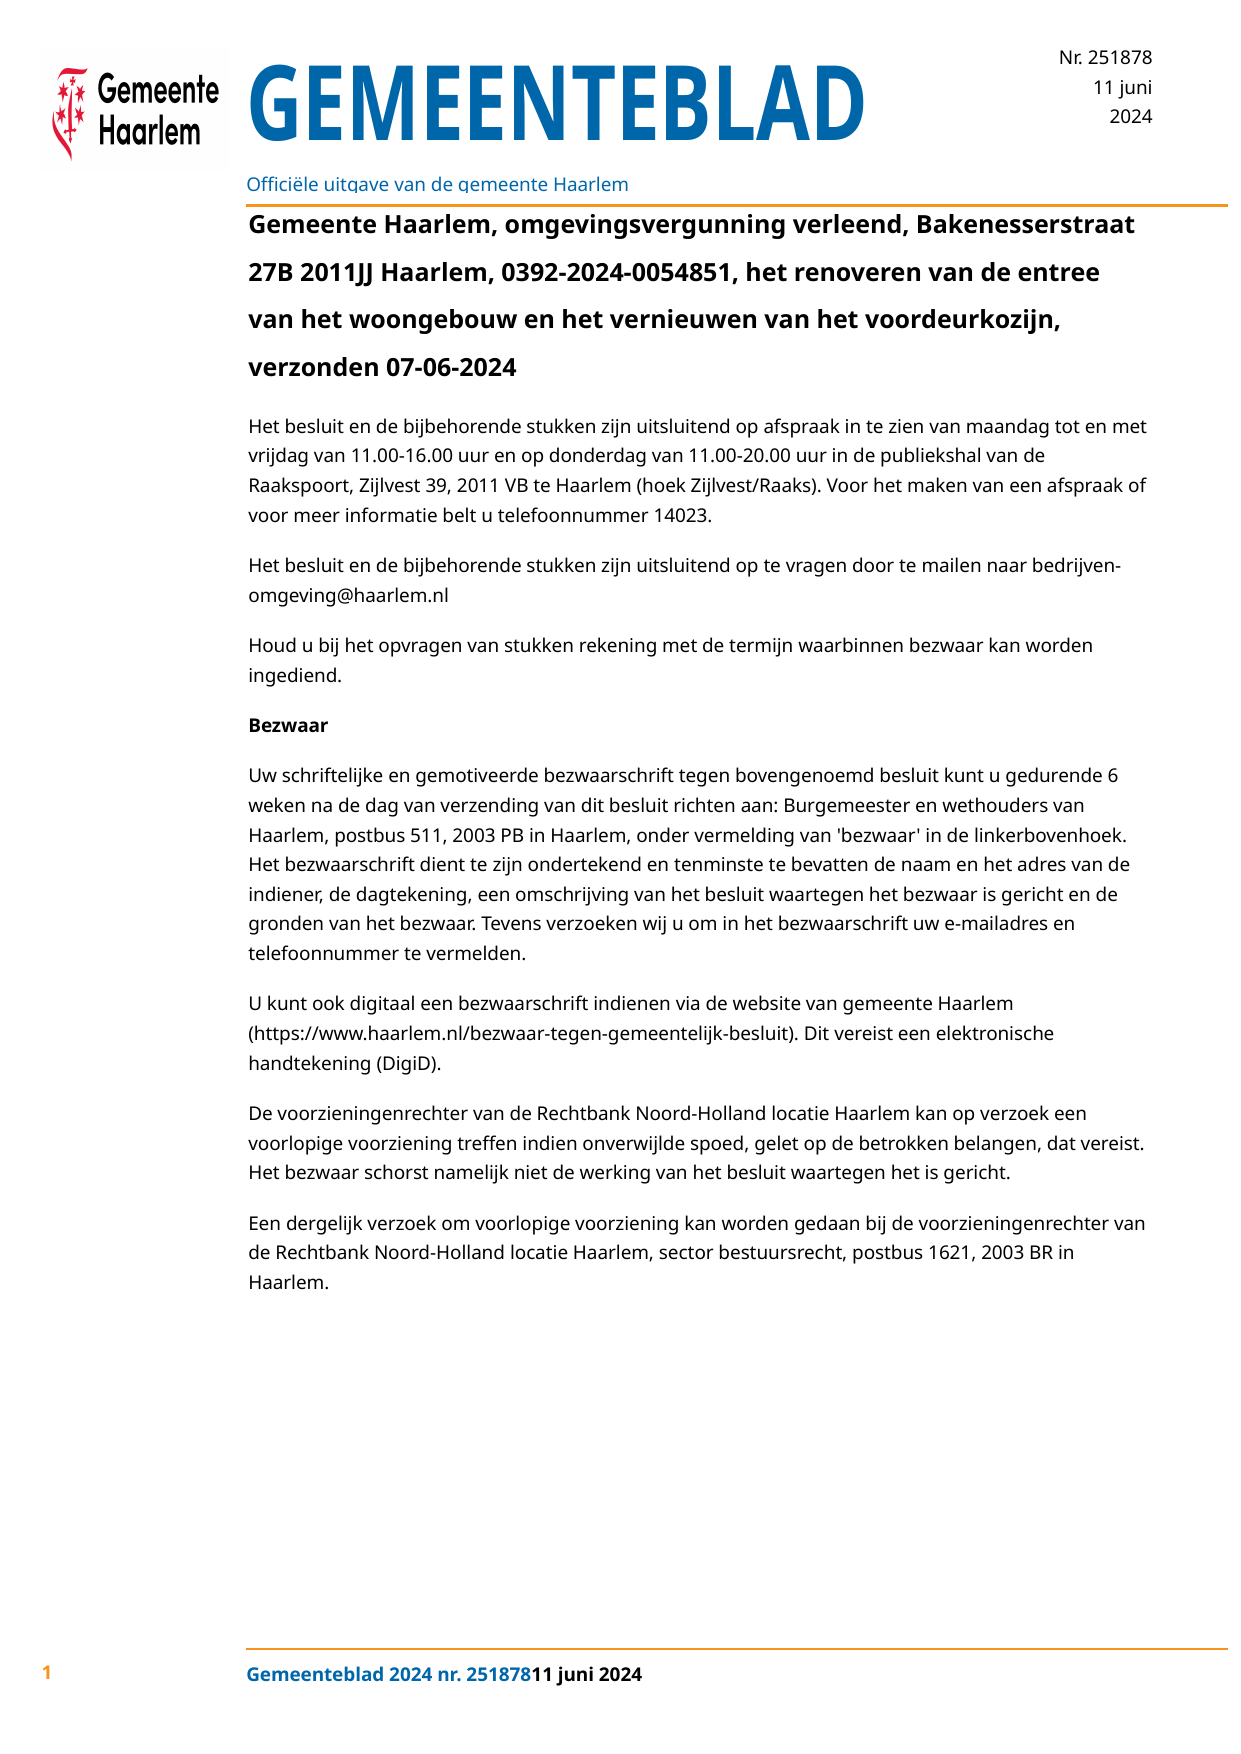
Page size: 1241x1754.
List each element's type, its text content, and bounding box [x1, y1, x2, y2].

text Een dergelijk verzoek om voorlopige voorziening kan worden gedaan bij de voorzieningenrechter van de Rechtbank Noord-Holland locatie Haarlem, sector bestuursrecht, postbus 1621, 2003 BR in Haarlem. [248, 1210, 1152, 1295]
picture [41, 47, 231, 172]
text U kunt ook digitaal een bezwaarschrift indienen via de website van gemeente Haarlem (https://www.haarlem.nl/bezwaar-tegen-gemeentelijk-besluit). Dit vereist een elektronische handtekening (DigiD). [248, 991, 1152, 1076]
text Uw schriftelijke en gemotiveerde bezwaarschrift tegen bovengenoemd besluit kunt u gedurende 6 weken na de dag van verzending van dit besluit richten aan: Burgemeester en wethouders van Haarlem, postbus 511, 2003 PB in Haarlem, onder vermelding van 'bezwaar' in de linkerbovenhoek. Het bezwaarschrift dient te zijn ondertekend en tenminste te bevatten de naam en het adres van de indiener, de dagtekening, een omschrijving van het besluit waartegen het bezwaar is gericht en de gronden van het bezwaar. Tevens verzoeken wij u om in het bezwaarschrift uw e-mailadres en telefoonnummer te vermelden. [248, 763, 1152, 966]
text De voorzieningenrechter van de Rechtbank Noord-Holland locatie Haarlem kan op verzoek een voorlopige voorziening treffen indien onverwijlde spoed, gelet op de betrokken belangen, dat vereist. Het bezwaar schorst namelijk niet de werking van het besluit waartegen het is gericht. [248, 1100, 1152, 1185]
text Gemeente Haarlem, omgevingsvergunning verleend, Bakenesserstraat 27B 2011JJ Haarlem, 0392-2024-0054851, het renoveren van de entree van het woongebouw en het vernieuwen van het voordeurkozijn, verzonden 07-06-2024 [248, 207, 1152, 384]
text Het besluit en de bijbehorende stukken zijn uitsluitend op afspraak in te zien van maandag tot en met vrijdag van 11.00-16.00 uur en op donderdag van 11.00-20.00 uur in de publiekshal van de Raakspoort, Zijlvest 39, 2011 VB te Haarlem (hoek Zijlvest/Raaks). Voor het maken van een afspraak of voor meer informatie belt u telefoonnummer 14023. [248, 413, 1152, 528]
text Houd u bij het opvragen van stukken rekening met de termijn waarbinnen bezwaar kan worden ingediend. [248, 632, 1152, 688]
text Het besluit en de bijbehorende stukken zijn uitsluitend op te vragen door te mailen naar bedrijven-omgeving@haarlem.nl [248, 552, 1152, 608]
text Bezwaar [248, 712, 1152, 738]
